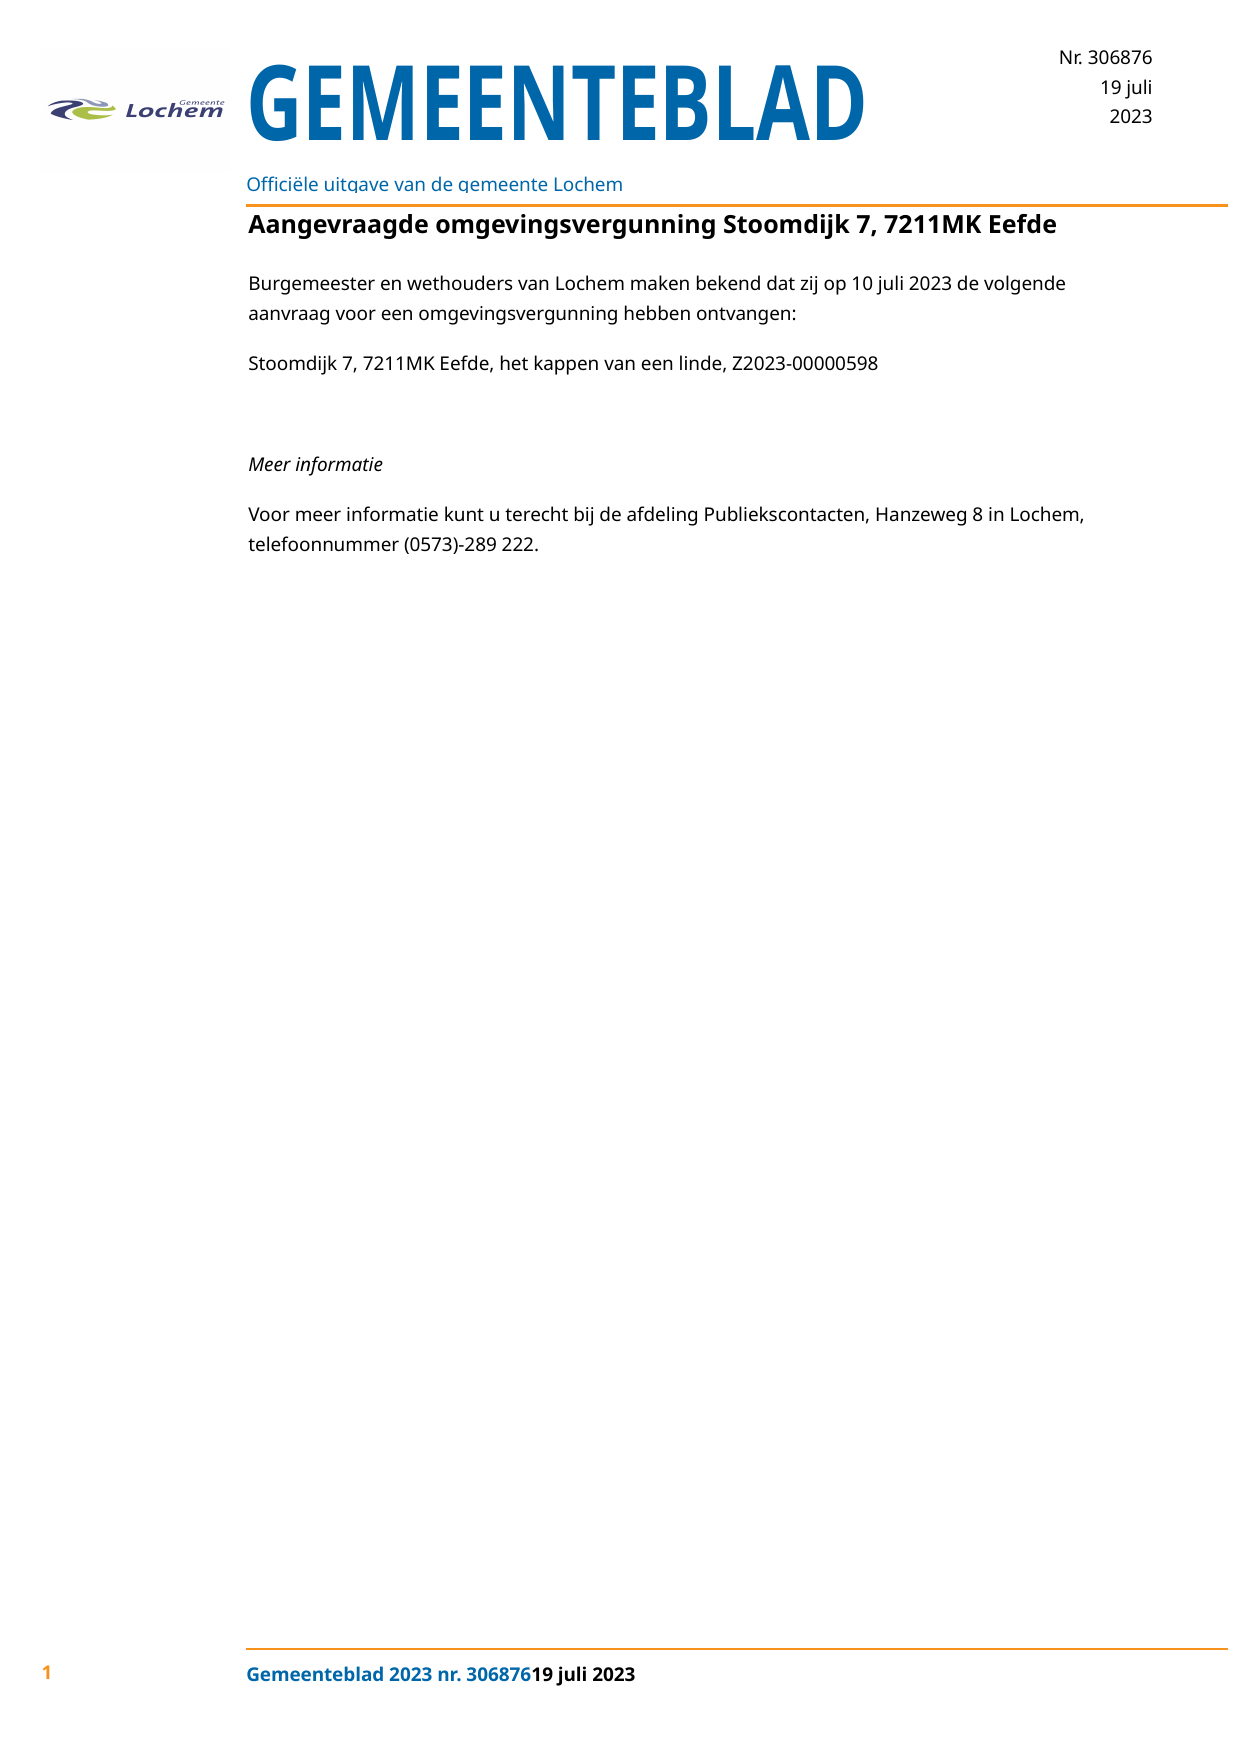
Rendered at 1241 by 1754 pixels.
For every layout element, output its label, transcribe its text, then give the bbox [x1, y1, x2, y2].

text Burgemeester en wethouders van Lochem maken bekend dat zij op 10 juli 2023 de volgende aanvraag voor een omgevingsvergunning hebben ontvangen: [248, 270, 1152, 326]
text Voor meer informatie kunt u terecht bij de afdeling Publiekscontacten, Hanzeweg 8 in Lochem, telefoonnummer (0573)-289 222. [248, 502, 1152, 557]
picture [41, 47, 231, 172]
text Aangevraagde omgevingsvergunning Stoomdijk 7, 7211MK Eefde [248, 207, 1152, 241]
text Stoomdijk 7, 7211MK Eefde, het kappen van een linde, Z2023-00000598 [248, 350, 1152, 376]
text Meer informatie [248, 451, 1152, 477]
